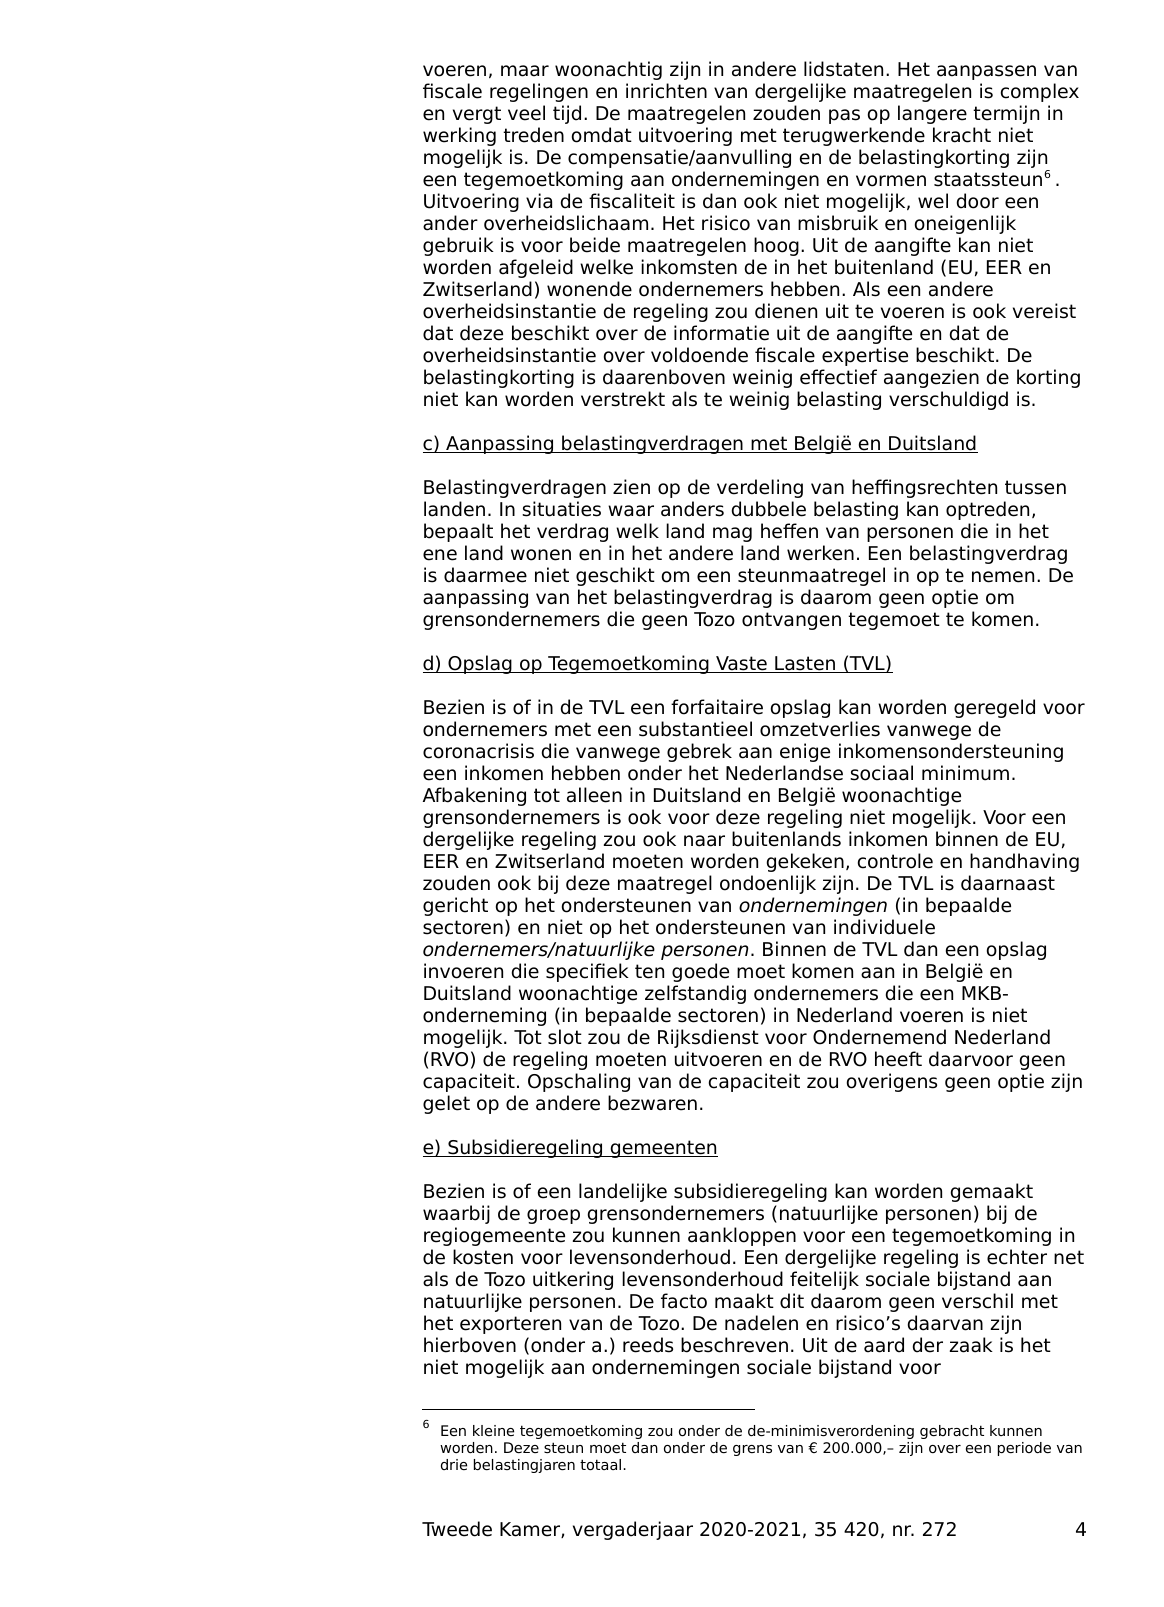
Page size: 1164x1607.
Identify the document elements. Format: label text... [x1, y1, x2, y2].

subtitle d) Opslag op Tegemoetkoming Vaste Lasten (TVL) [422, 653, 1087, 675]
subtitle c) Aanpassing belastingverdragen met België en Duitsland [422, 433, 1087, 455]
text Een kleine tegemoetkoming zou onder de de-minimisverordening gebracht kunnen worden. Deze steun moet dan onder de grens van € 200.000,– zijn over een periode van drie belastingjaren totaal. [422, 1418, 1087, 1474]
text Bezien is of in de TVL een forfaitaire opslag kan worden geregeld voor ondernemers met een substantieel omzetverlies vanwege de coronacrisis die vanwege gebrek aan enige inkomensondersteuning een inkomen hebben onder het Nederlandse sociaal minimum. Afbakening tot alleen in Duitsland en België woonachtige grensondernemers is ook voor deze regeling niet mogelijk. Voor een dergelijke regeling zou ook naar buitenlands inkomen binnen de EU, EER en Zwitserland moeten worden gekeken, controle en handhaving zouden ook bij deze maatregel ondoenlijk zijn. De TVL is daarnaast gericht op het ondersteunen van ondernemingen (in bepaalde sectoren) en niet op het ondersteunen van individuele ondernemers/natuurlijke personen. Binnen de TVL dan een opslag invoeren die specifiek ten goede moet komen aan in België en Duitsland woonachtige zelfstandig ondernemers die een MKB-onderneming (in bepaalde sectoren) in Nederland voeren is niet mogelijk. Tot slot zou de Rijksdienst voor Ondernemend Nederland (RVO) de regeling moeten uitvoeren en de RVO heeft daarvoor geen capaciteit. Opschaling van de capaciteit zou overigens geen optie zijn gelet op de andere bezwaren. [422, 697, 1087, 1115]
text voeren, maar woonachtig zijn in andere lidstaten. Het aanpassen van fiscale regelingen en inrichten van dergelijke maatregelen is complex en vergt veel tijd. De maatregelen zouden pas op langere termijn in werking treden omdat uitvoering met terugwerkende kracht niet mogelijk is. De compensatie/aanvulling en de belastingkorting zijn een tegemoetkoming aan ondernemingen en vormen staatssteun. Uitvoering via de fiscaliteit is dan ook niet mogelijk, wel door een ander overheidslichaam. Het risico van misbruik en oneigenlijk gebruik is voor beide maatregelen hoog. Uit de aangifte kan niet worden afgeleid welke inkomsten de in het buitenland (EU, EER en Zwitserland) wonende ondernemers hebben. Als een andere overheidsinstantie de regeling zou dienen uit te voeren is ook vereist dat deze beschikt over de informatie uit de aangifte en dat de overheidsinstantie over voldoende fiscale expertise beschikt. De belastingkorting is daarenboven weinig effectief aangezien de korting niet kan worden verstrekt als te weinig belasting verschuldigd is. [422, 59, 1087, 411]
text Belastingverdragen zien op de verdeling van heffingsrechten tussen landen. In situaties waar anders dubbele belasting kan optreden, bepaalt het verdrag welk land mag heffen van personen die in het ene land wonen en in het andere land werken. Een belastingverdrag is daarmee niet geschikt om een steunmaatregel in op te nemen. De aanpassing van het belastingverdrag is daarom geen optie om grensondernemers die geen Tozo ontvangen tegemoet te komen. [422, 477, 1087, 631]
subtitle e) Subsidieregeling gemeenten [422, 1137, 1087, 1159]
text Bezien is of een landelijke subsidieregeling kan worden gemaakt waarbij de groep grensondernemers (natuurlijke personen) bij de regiogemeente zou kunnen aankloppen voor een tegemoetkoming in de kosten voor levensonderhoud. Een dergelijke regeling is echter net als de Tozo uitkering levensonderhoud feitelijk sociale bijstand aan natuurlijke personen. De facto maakt dit daarom geen verschil met het exporteren van de Tozo. De nadelen en risico’s daarvan zijn hierboven (onder a.) reeds beschreven. Uit de aard der zaak is het niet mogelijk aan ondernemingen sociale bijstand voor [422, 1181, 1087, 1379]
